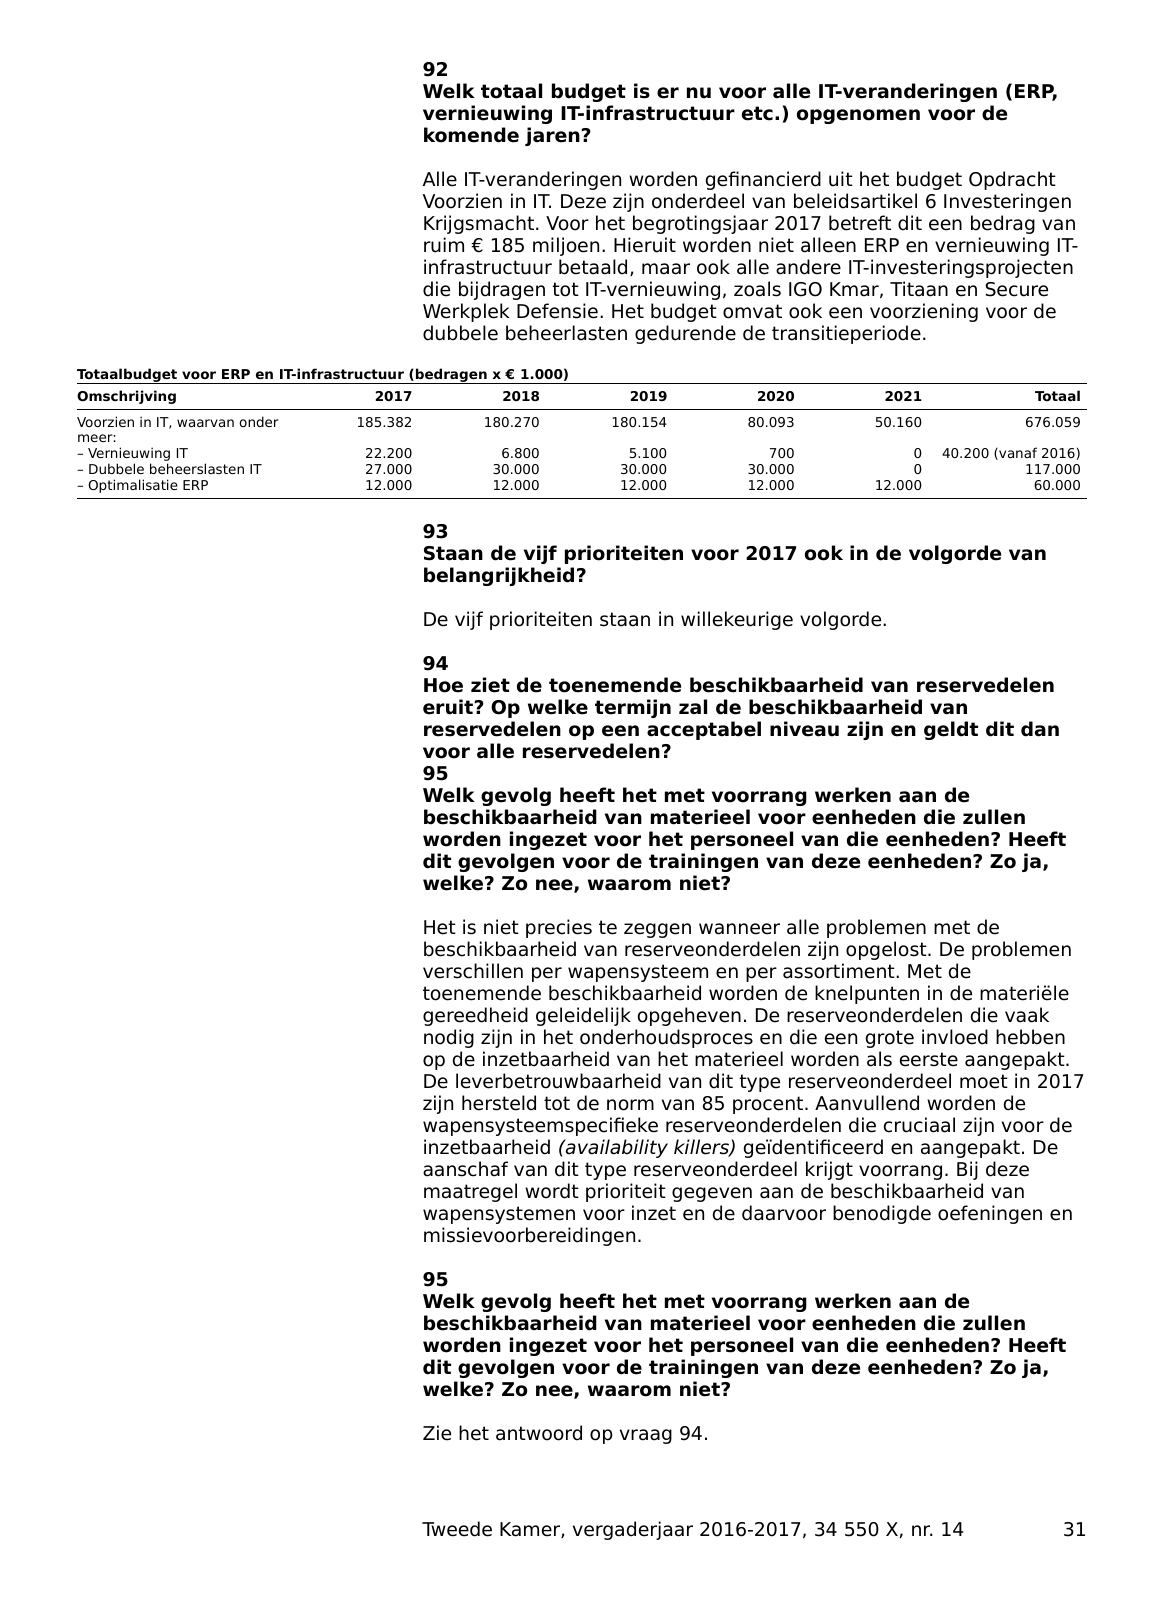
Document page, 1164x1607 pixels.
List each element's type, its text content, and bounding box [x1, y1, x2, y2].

table_cell – Optimalisatie ERP [77, 478, 291, 498]
text 92 [422, 59, 1087, 81]
table_cell 0 [800, 462, 928, 477]
table_cell 60.000 [928, 478, 1087, 498]
table_cell 12.000 [546, 478, 673, 498]
table_cell 2017 [291, 384, 418, 409]
table_cell 185.382 [291, 410, 418, 446]
text Welk totaal budget is er nu voor alle IT-veranderingen (ERP, vernieuwing IT-infrastructuur etc.) opgenomen voor de komende jaren? [422, 81, 1087, 147]
table_cell 30.000 [546, 462, 673, 477]
text Alle IT-veranderingen worden gefinancierd uit het budget Opdracht Voorzien in IT. Deze zijn onderdeel van beleidsartikel 6 Investeringen Krijgsmacht. Voor het begrotingsjaar 2017 betreft dit een bedrag van ruim € 185 miljoen. Hieruit worden niet alleen ERP en vernieuwing IT-infrastructuur betaald, maar ook alle andere IT-investeringsprojecten die bijdragen tot IT-vernieuwing, zoals IGO Kmar, Titaan en Secure Werkplek Defensie. Het budget omvat ook een voorziening voor de dubbele beheerlasten gedurende de transitieperiode. [422, 169, 1087, 345]
table_cell Omschrijving [77, 384, 291, 409]
table_cell 117.000 [928, 462, 1087, 477]
text Het is niet precies te zeggen wanneer alle problemen met de beschikbaarheid van reserveonderdelen zijn opgelost. De problemen verschillen per wapensysteem en per assortiment. Met de toenemende beschikbaarheid worden de knelpunten in de materiële gereedheid geleidelijk opgeheven. De reserveonderdelen die vaak nodig zijn in het onderhoudsproces en die een grote invloed hebben op de inzetbaarheid van het materieel worden als eerste aangepakt. De leverbetrouwbaarheid van dit type reserveonderdeel moet in 2017 zijn hersteld tot de norm van 85 procent. Aanvullend worden de wapensysteemspecifieke reserveonderdelen die cruciaal zijn voor de inzetbaarheid (availability killers) geïdentificeerd en aangepakt. De aanschaf van dit type reserveonderdeel krijgt voorrang. Bij deze maatregel wordt prioriteit gegeven aan de beschikbaarheid van wapensystemen voor inzet en de daarvoor benodigde oefeningen en missievoorbereidingen. [422, 917, 1087, 1247]
table_cell 30.000 [418, 462, 546, 477]
table_cell 22.200 [291, 446, 418, 462]
table_cell 0 [800, 446, 928, 462]
table_cell 12.000 [291, 478, 418, 498]
text 95 [422, 763, 1087, 785]
table_cell 12.000 [673, 478, 800, 498]
table_header Totaalbudget voor ERP en IT-infrastructuur (bedragen x € 1.000) [77, 367, 1087, 383]
text Hoe ziet de toenemende beschikbaarheid van reservedelen eruit? Op welke termijn zal de beschikbaarheid van reservedelen op een acceptabel niveau zijn en geldt dit dan voor alle reservedelen? [422, 675, 1087, 763]
table_cell – Dubbele beheerslasten IT [77, 462, 291, 477]
table_cell 6.800 [418, 446, 546, 462]
table_cell 40.200 (vanaf 2016) [928, 446, 1087, 462]
table_cell 700 [673, 446, 800, 462]
table_cell 2021 [800, 384, 928, 409]
text Zie het antwoord op vraag 94. [422, 1423, 1087, 1445]
table_cell 180.154 [546, 410, 673, 446]
text Welk gevolg heeft het met voorrang werken aan de beschikbaarheid van materieel voor eenheden die zullen worden ingezet voor het personeel van die eenheden? Heeft dit gevolgen voor de trainingen van deze eenheden? Zo ja, welke? Zo nee, waarom niet? [422, 785, 1087, 895]
text 93 [422, 521, 1087, 543]
table_cell 50.160 [800, 410, 928, 446]
table_cell – Vernieuwing IT [77, 446, 291, 462]
text 95 [422, 1269, 1087, 1291]
table_cell 676.059 [928, 410, 1087, 446]
table_cell Totaal [928, 384, 1087, 409]
text Staan de vijf prioriteiten voor 2017 ook in de volgorde van belangrijkheid? [422, 543, 1087, 587]
table_cell 180.270 [418, 410, 546, 446]
text De vijf prioriteiten staan in willekeurige volgorde. [422, 609, 1087, 631]
table_cell 12.000 [800, 478, 928, 498]
table_cell 27.000 [291, 462, 418, 477]
table_cell 5.100 [546, 446, 673, 462]
table_cell 2020 [673, 384, 800, 409]
table_cell 12.000 [418, 478, 546, 498]
text 94 [422, 653, 1087, 675]
table_cell 80.093 [673, 410, 800, 446]
table_cell 2018 [418, 384, 546, 409]
table_cell 30.000 [673, 462, 800, 477]
table_cell 2019 [546, 384, 673, 409]
table_cell Voorzien in IT, waarvan onder meer: [77, 410, 291, 446]
text Welk gevolg heeft het met voorrang werken aan de beschikbaarheid van materieel voor eenheden die zullen worden ingezet voor het personeel van die eenheden? Heeft dit gevolgen voor de trainingen van deze eenheden? Zo ja, welke? Zo nee, waarom niet? [422, 1291, 1087, 1401]
